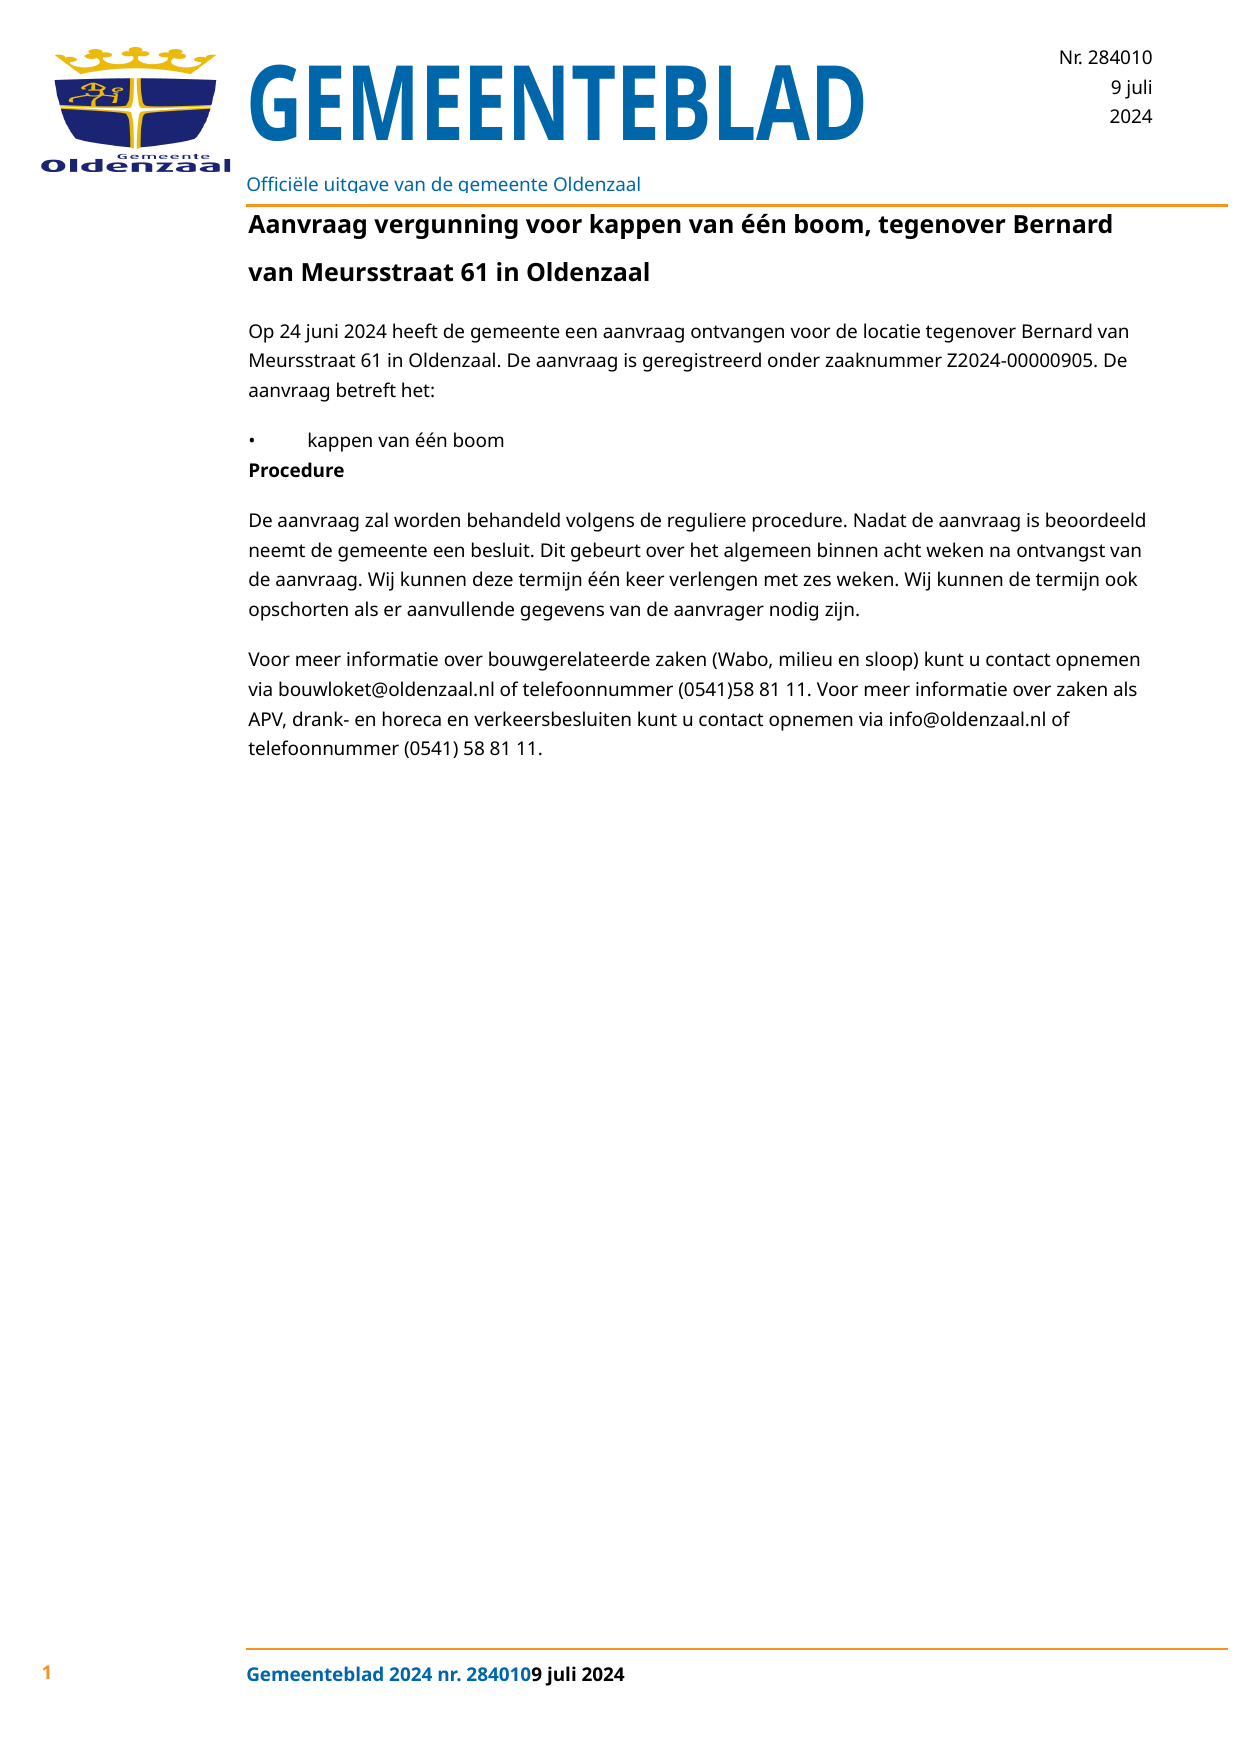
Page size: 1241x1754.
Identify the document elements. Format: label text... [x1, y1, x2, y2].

picture [41, 47, 231, 172]
text Procedure [248, 457, 1152, 483]
text Aanvraag vergunning voor kappen van één boom, tegenover Bernard van Meursstraat 61 in Oldenzaal [248, 207, 1152, 288]
text De aanvraag zal worden behandeld volgens de reguliere procedure. Nadat de aanvraag is beoordeeld neemt de gemeente een besluit. Dit gebeurt over het algemeen binnen acht weken na ontvangst van de aanvraag. Wij kunnen deze termijn één keer verlengen met zes weken. Wij kunnen de termijn ook opschorten als er aanvullende gegevens van de aanvrager nodig zijn. [248, 507, 1152, 622]
list kappen van één boom [248, 427, 1152, 453]
text Op 24 juni 2024 heeft de gemeente een aanvraag ontvangen voor de locatie tegenover Bernard van Meursstraat 61 in Oldenzaal. De aanvraag is geregistreerd onder zaaknummer Z2024-00000905. De aanvraag betreft het: [248, 318, 1152, 403]
text Voor meer informatie over bouwgerelateerde zaken (Wabo, milieu en sloop) kunt u contact opnemen via bouwloket@oldenzaal.nl of telefoonnummer (0541)58 81 11. Voor meer informatie over zaken als APV, drank- en horeca en verkeersbesluiten kunt u contact opnemen via info@oldenzaal.nl of telefoonnummer (0541) 58 81 11. [248, 647, 1152, 761]
